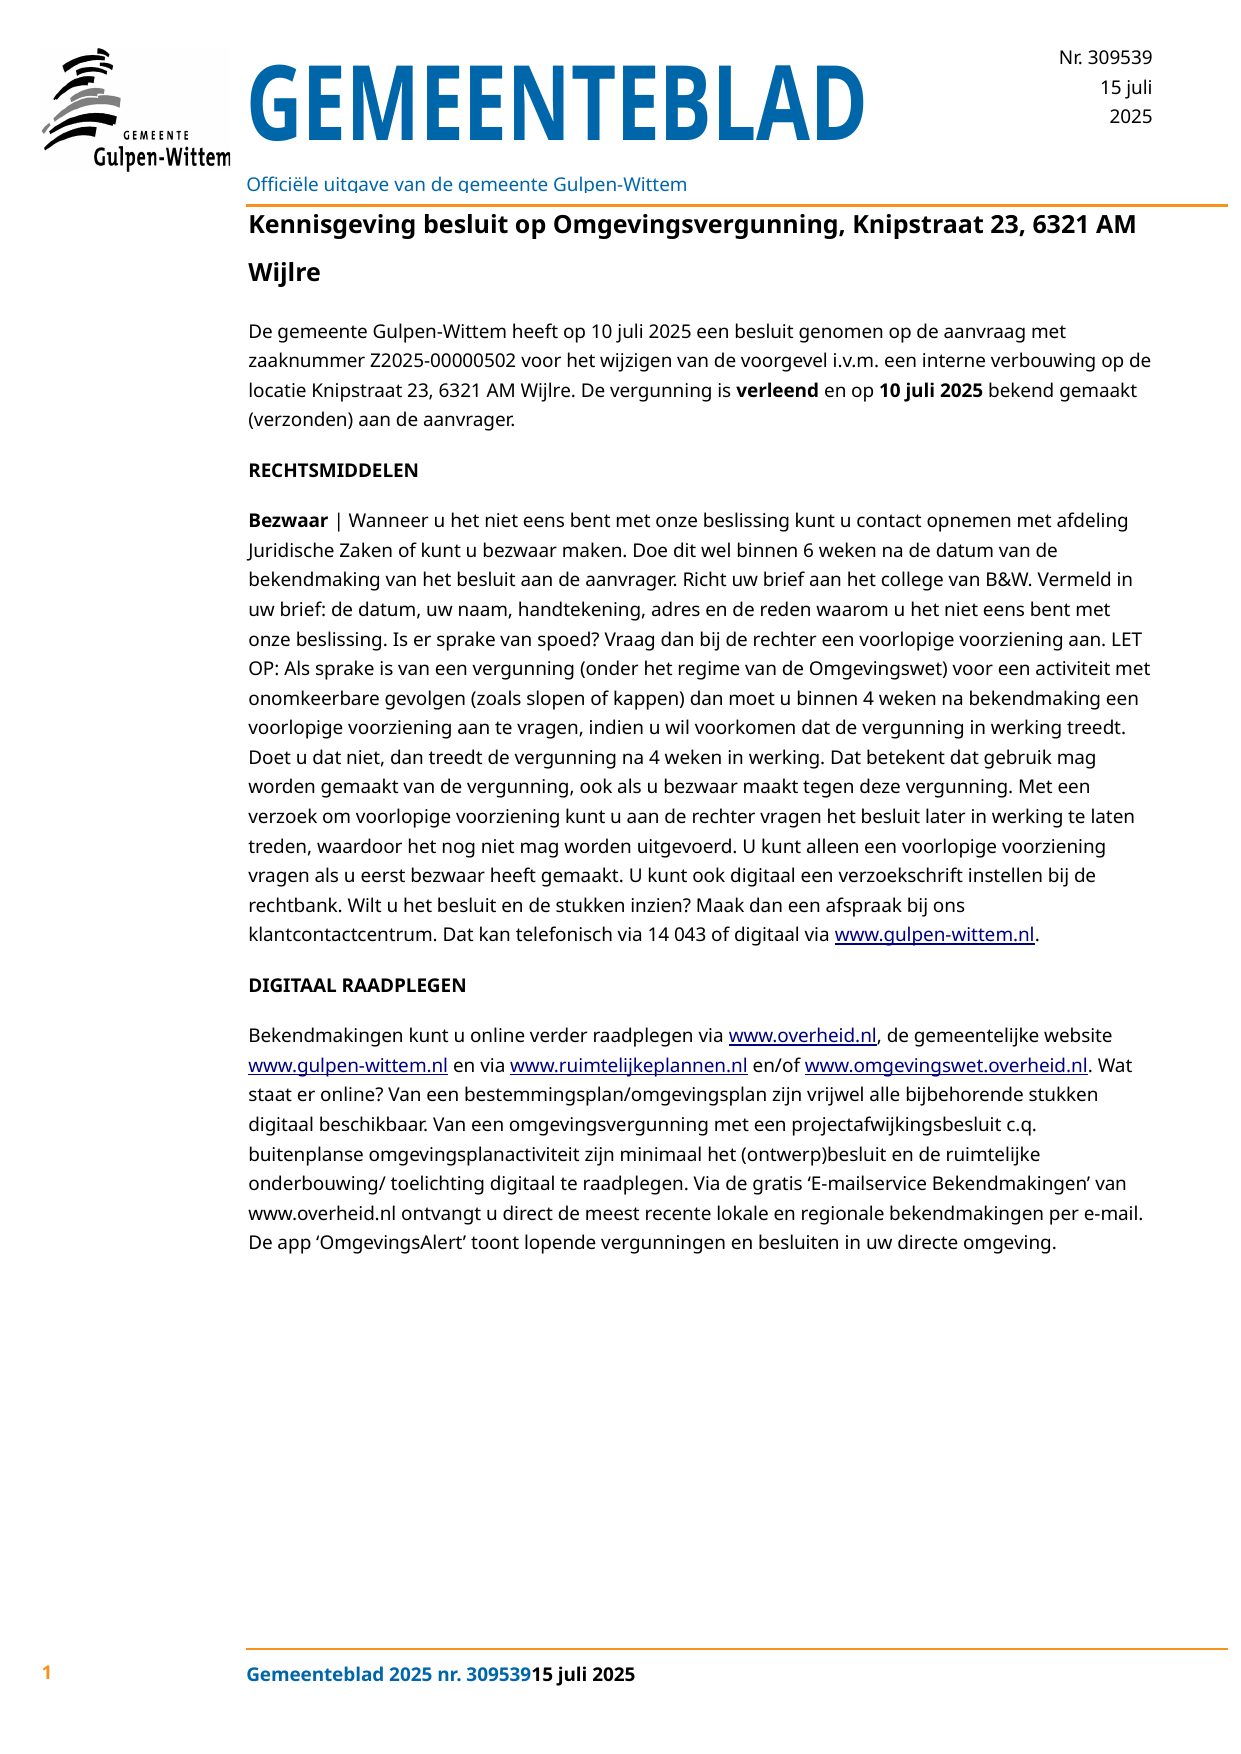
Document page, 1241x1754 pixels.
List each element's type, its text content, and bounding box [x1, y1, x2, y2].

text Bekendmakingen kunt u online verder raadplegen via www.overheid.nl, de gemeentelijke website www.gulpen-wittem.nl en via www.ruimtelijkeplannen.nl en/of www.omgevingswet.overheid.nl. Wat staat er online? Van een bestemmingsplan/omgevingsplan zijn vrijwel alle bijbehorende stukken digitaal beschikbaar. Van een omgevingsvergunning met een projectafwijkingsbesluit c.q. buitenplanse omgevingsplanactiviteit zijn minimaal het (ontwerp)besluit en de ruimtelijke onderbouwing/ toelichting digitaal te raadplegen. Via de gratis ‘E-mailservice Bekendmakingen’ van www.overheid.nl ontvangt u direct de meest recente lokale en regionale bekendmakingen per e-mail. De app ‘OmgevingsAlert’ toont lopende vergunningen en besluiten in uw directe omgeving. [248, 1022, 1152, 1255]
text RECHTSMIDDELEN [248, 457, 1152, 483]
text De gemeente Gulpen-Wittem heeft op 10 juli 2025 een besluit genomen op de aanvraag met zaaknummer Z2025-00000502 voor het wijzigen van de voorgevel i.v.m. een interne verbouwing op de locatie Knipstraat 23, 6321 AM Wijlre. De vergunning is verleend en op 10 juli 2025 bekend gemaakt (verzonden) aan de aanvrager. [248, 318, 1152, 432]
picture [41, 47, 231, 172]
text Kennisgeving besluit op Omgevingsvergunning, Knipstraat 23, 6321 AM Wijlre [248, 207, 1152, 288]
text DIGITAAL RAADPLEGEN [248, 972, 1152, 998]
text Bezwaar | Wanneer u het niet eens bent met onze beslissing kunt u contact opnemen met afdeling Juridische Zaken of kunt u bezwaar maken. Doe dit wel binnen 6 weken na de datum van de bekendmaking van het besluit aan de aanvrager. Richt uw brief aan het college van B&W. Vermeld in uw brief: de datum, uw naam, handtekening, adres en de reden waarom u het niet eens bent met onze beslissing. Is er sprake van spoed? Vraag dan bij de rechter een voorlopige voorziening aan. LET OP: Als sprake is van een vergunning (onder het regime van de Omgevingswet) voor een activiteit met onomkeerbare gevolgen (zoals slopen of kappen) dan moet u binnen 4 weken na bekendmaking een voorlopige voorziening aan te vragen, indien u wil voorkomen dat de vergunning in werking treedt. Doet u dat niet, dan treedt de vergunning na 4 weken in werking. Dat betekent dat gebruik mag worden gemaakt van de vergunning, ook als u bezwaar maakt tegen deze vergunning. Met een verzoek om voorlopige voorziening kunt u aan de rechter vragen het besluit later in werking te laten treden, waardoor het nog niet mag worden uitgevoerd. U kunt alleen een voorlopige voorziening vragen als u eerst bezwaar heeft gemaakt. U kunt ook digitaal een verzoekschrift instellen bij de rechtbank. Wilt u het besluit en de stukken inzien? Maak dan een afspraak bij ons klantcontactcentrum. Dat kan telefonisch via 14 043 of digitaal via www.gulpen-wittem.nl. [248, 507, 1152, 947]
